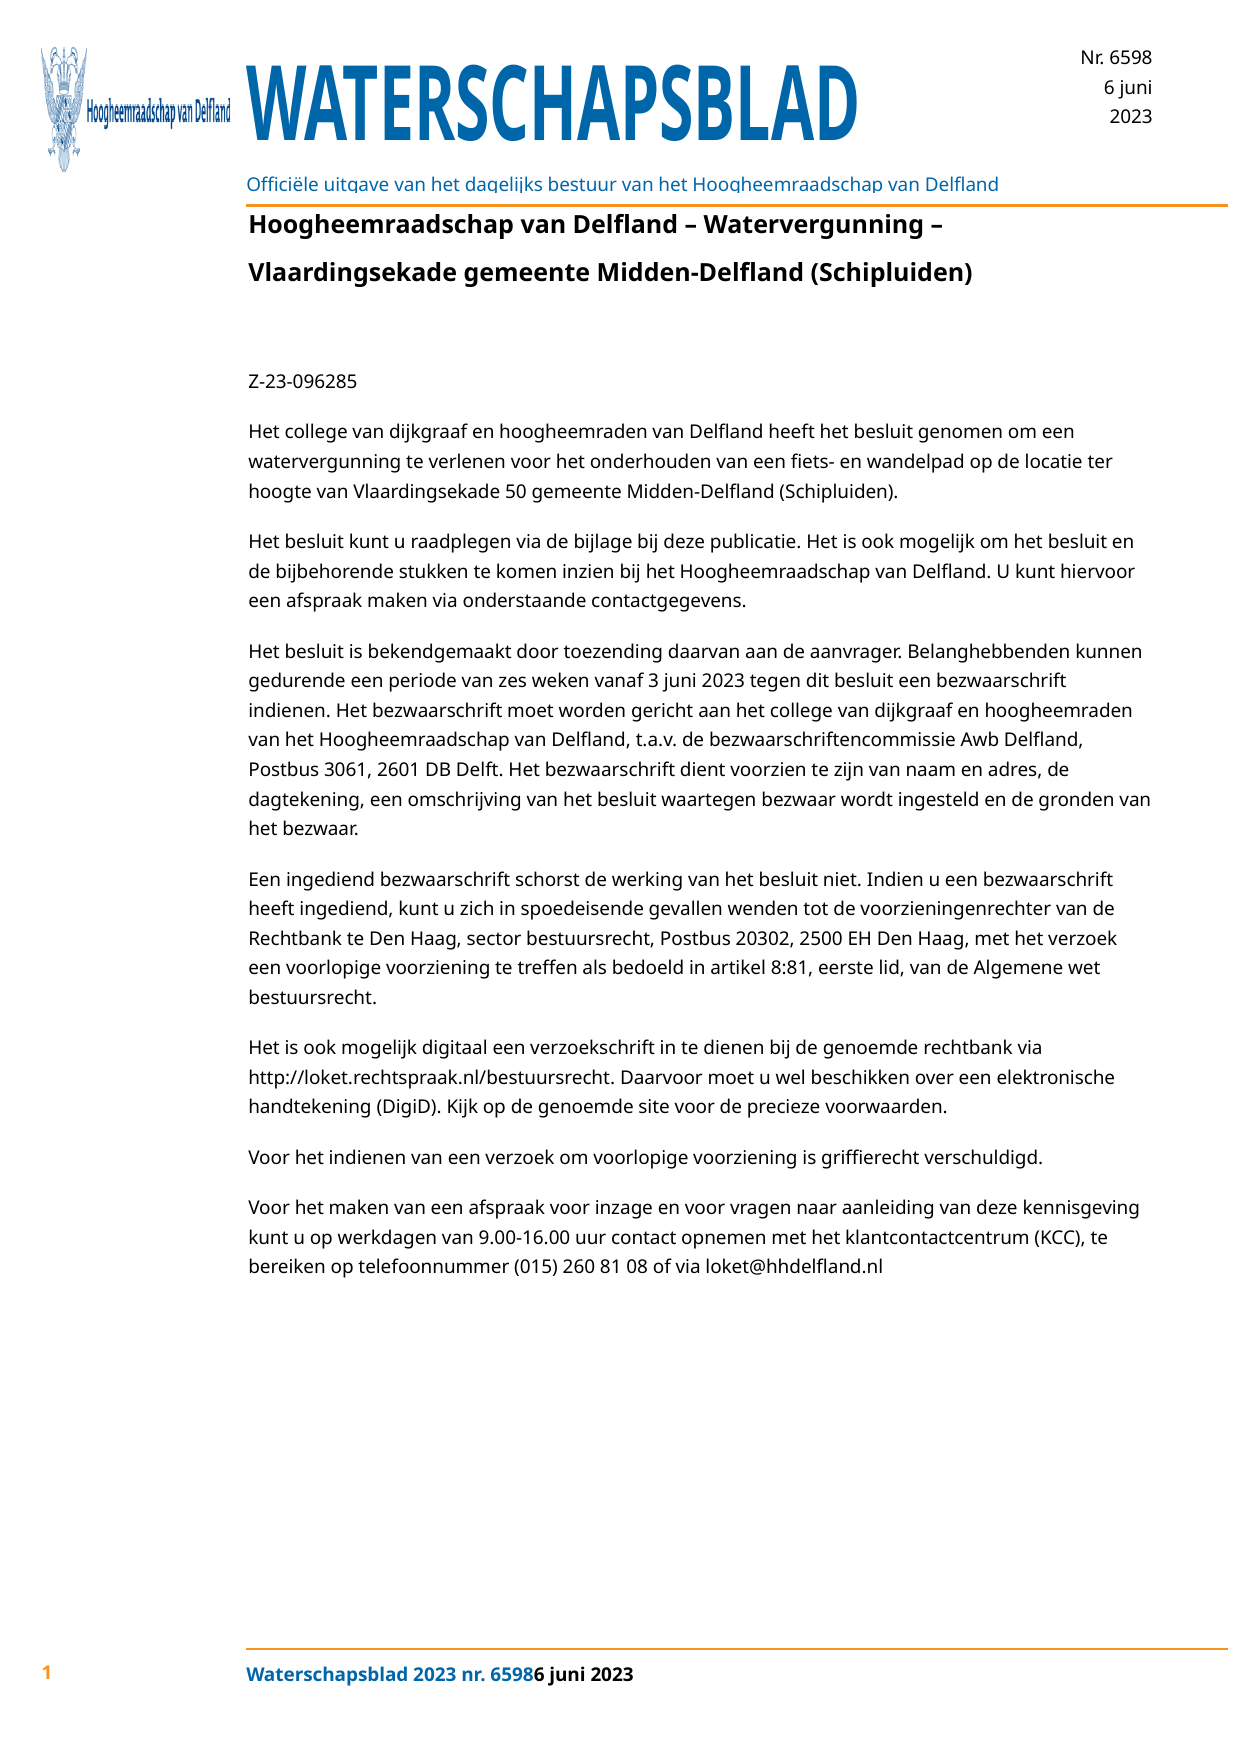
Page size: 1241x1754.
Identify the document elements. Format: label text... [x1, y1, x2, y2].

text Voor het maken van een afspraak voor inzage en voor vragen naar aanleiding van deze kennisgeving kunt u op werkdagen van 9.00-16.00 uur contact opnemen met het klantcontactcentrum (KCC), te bereiken op telefoonnummer (015) 260 81 08 of via loket@hhdelfland.nl [248, 1194, 1152, 1279]
text Een ingediend bezwaarschrift schorst de werking van het besluit niet. Indien u een bezwaarschrift heeft ingediend, kunt u zich in spoedeisende gevallen wenden tot de voorzieningenrechter van de Rechtbank te Den Haag, sector bestuursrecht, Postbus 20302, 2500 EH Den Haag, met het verzoek een voorlopige voorziening te treffen als bedoeld in artikel 8:81, eerste lid, van de Algemene wet bestuursrecht. [248, 866, 1152, 1010]
text Het besluit is bekendgemaakt door toezending daarvan aan de aanvrager. Belanghebbenden kunnen gedurende een periode van zes weken vanaf 3 juni 2023 tegen dit besluit een bezwaarschrift indienen. Het bezwaarschrift moet worden gericht aan het college van dijkgraaf en hoogheemraden van het Hoogheemraadschap van Delfland, t.a.v. de bezwaarschriftencommissie Awb Delfland, Postbus 3061, 2601 DB Delft. Het bezwaarschrift dient voorzien te zijn van naam en adres, de dagtekening, een omschrijving van het besluit waartegen bezwaar wordt ingesteld en de gronden van het bezwaar. [248, 638, 1152, 841]
text Het is ook mogelijk digitaal een verzoekschrift in te dienen bij de genoemde rechtbank via http://loket.rechtspraak.nl/bestuursrecht. Daarvoor moet u wel beschikken over een elektronische handtekening (DigiD). Kijk op de genoemde site voor de precieze voorwaarden. [248, 1034, 1152, 1119]
text Voor het indienen van een verzoek om voorlopige voorziening is griffierecht verschuldigd. [248, 1144, 1152, 1170]
text Z-23-096285 [248, 368, 1152, 394]
text Het besluit kunt u raadplegen via de bijlage bij deze publicatie. Het is ook mogelijk om het besluit en de bijbehorende stukken te komen inzien bij het Hoogheemraadschap van Delfland. U kunt hiervoor een afspraak maken via onderstaande contactgegevens. [248, 528, 1152, 613]
picture [41, 47, 231, 172]
text Het college van dijkgraaf en hoogheemraden van Delfland heeft het besluit genomen om een watervergunning te verlenen voor het onderhouden van een fiets- en wandelpad op de locatie ter hoogte van Vlaardingsekade 50 gemeente Midden-Delfland (Schipluiden). [248, 419, 1152, 504]
text Hoogheemraadschap van Delfland – Watervergunning – Vlaardingsekade gemeente Midden-Delfland (Schipluiden) [248, 207, 1152, 288]
